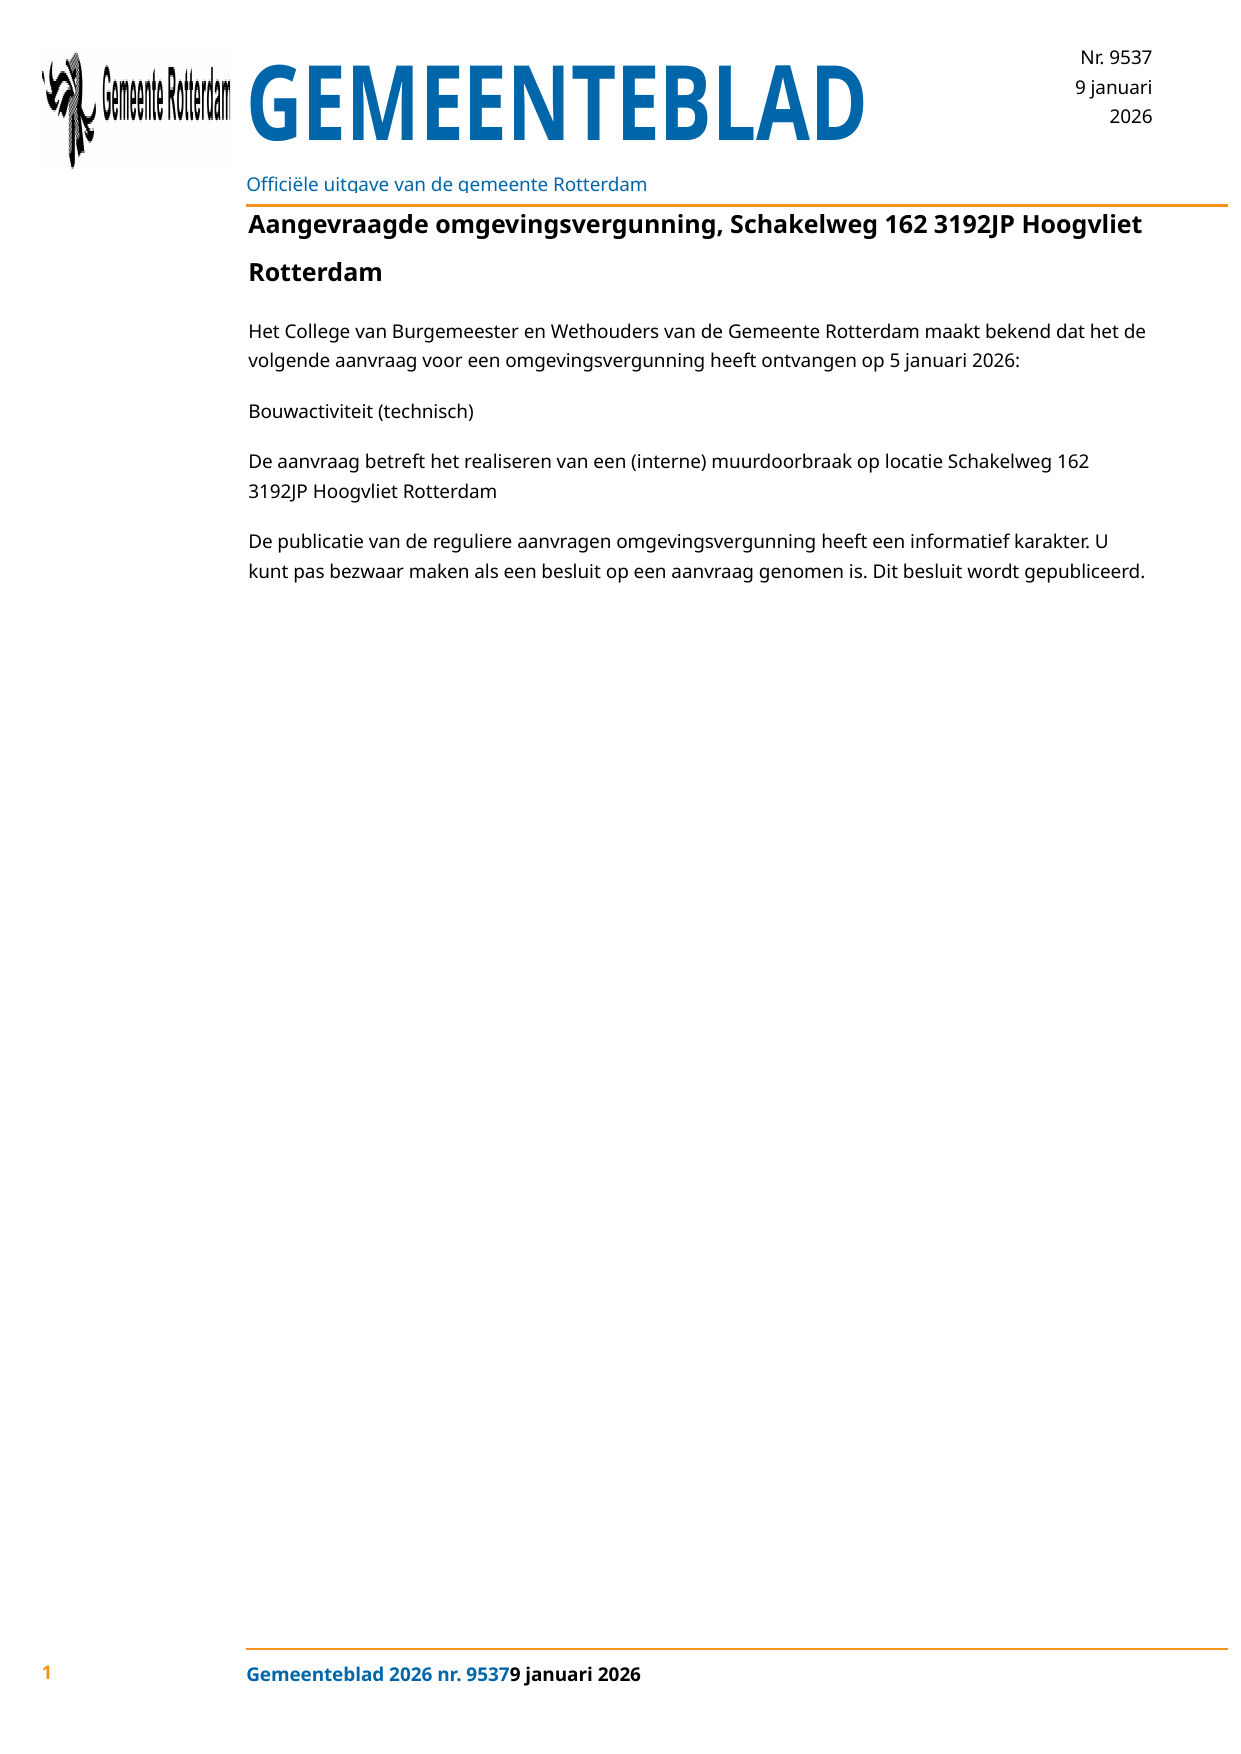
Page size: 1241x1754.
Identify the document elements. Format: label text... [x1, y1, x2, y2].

text Het College van Burgemeester en Wethouders van de Gemeente Rotterdam maakt bekend dat het de volgende aanvraag voor een omgevingsvergunning heeft ontvangen op 5 januari 2026: [248, 318, 1152, 373]
text De aanvraag betreft het realiseren van een (interne) muurdoorbraak op locatie Schakelweg 162 3192JP Hoogvliet Rotterdam [248, 448, 1152, 504]
text Bouwactiviteit (technisch) [248, 398, 1152, 424]
text De publicatie van de reguliere aanvragen omgevingsvergunning heeft een informatief karakter. U kunt pas bezwaar maken als een besluit op een aanvraag genomen is. Dit besluit wordt gepubliceerd. [248, 528, 1152, 584]
text Aangevraagde omgevingsvergunning, Schakelweg 162 3192JP Hoogvliet Rotterdam [248, 207, 1152, 288]
picture [41, 47, 231, 172]
